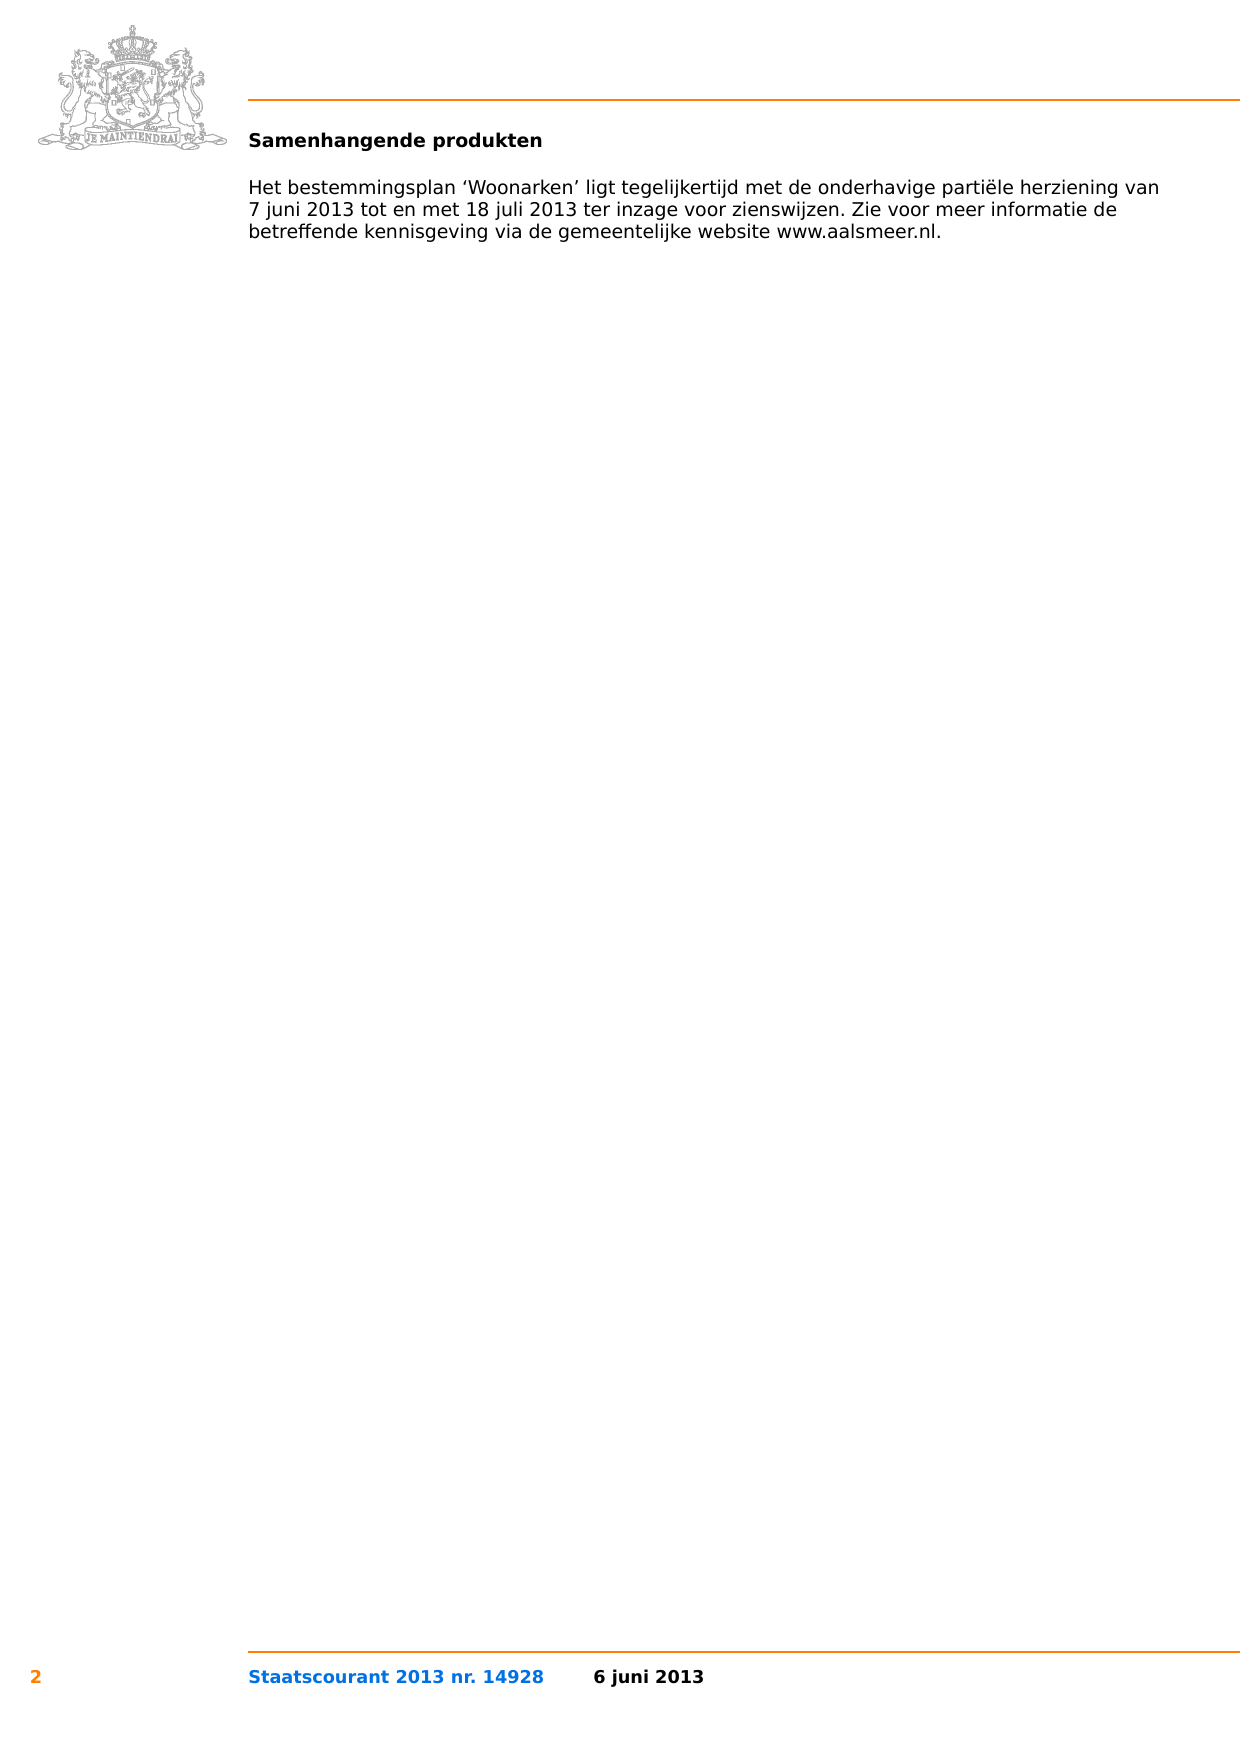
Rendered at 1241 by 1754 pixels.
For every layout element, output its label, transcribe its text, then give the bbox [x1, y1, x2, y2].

text Het bestemmingsplan ‘Woonarken’ ligt tegelijkertijd met de onderhavige partiële herziening van 7 juni 2013 tot en met 18 juli 2013 ter inzage voor zienswijzen. Zie voor meer informatie de betreffende kennisgeving via de gemeentelijke website www.aalsmeer.nl. [248, 177, 1163, 243]
subtitle Samenhangende produkten [248, 130, 1163, 152]
picture [38, 25, 227, 150]
